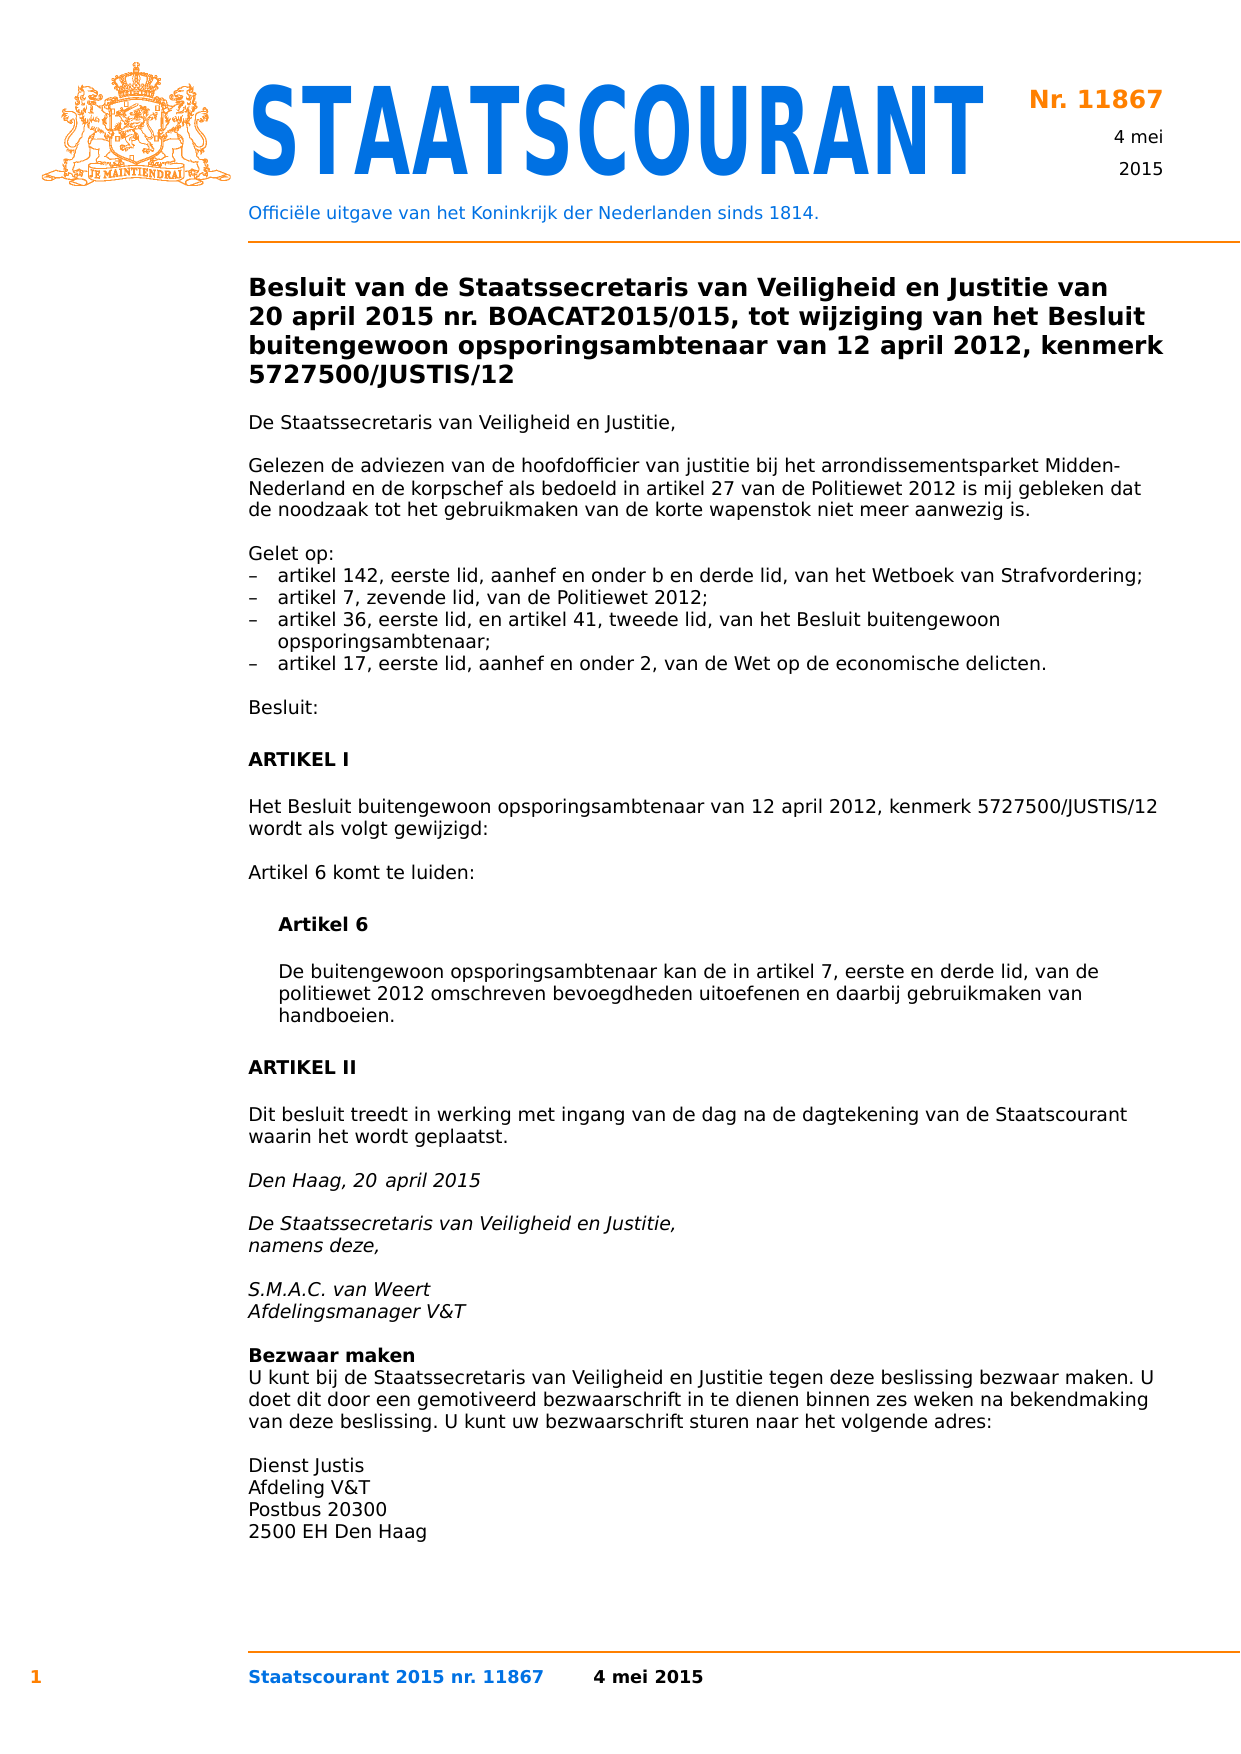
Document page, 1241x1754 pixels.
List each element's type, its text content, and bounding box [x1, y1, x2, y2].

text De Staatssecretaris van Veiligheid en Justitie, [248, 412, 1163, 433]
subtitle Artikel 6 [278, 914, 1163, 936]
text Het Besluit buitengewoon opsporingsambtenaar van 12 april 2012, kenmerk 5727500/JUSTIS/12 wordt als volgt gewijzigd: [248, 796, 1163, 840]
subtitle Besluit van de Staatssecretaris van Veiligheid en Justitie van 20 april 2015 nr. BOACAT2015/015, tot wijziging van het Besluit buitengewoon opsporingsambtenaar van 12 april 2012, kenmerk 5727500/JUSTIS/12 [248, 273, 1163, 390]
text Postbus 20300 [248, 1499, 1163, 1521]
text U kunt bij de Staatssecretaris van Veiligheid en Justitie tegen deze beslissing bezwaar maken. U doet dit door een gemotiveerd bezwaarschrift in te dienen binnen zes weken na bekendmaking van deze beslissing. U kunt uw bezwaarschrift sturen naar het volgende adres: [248, 1367, 1163, 1433]
text Gelet op: [248, 543, 1163, 565]
table_cell Officiële uitgave van het Koninkrijk der Nederlanden sinds 1814. [248, 203, 1240, 241]
table_header STAATSCOURANT [248, 62, 998, 203]
text De Staatssecretaris van Veiligheid en Justitie, namens deze, S.M.A.C. van Weert Afdelingsmanager V&T [248, 1213, 1163, 1323]
text Besluit: [248, 697, 1163, 719]
text – artikel 36, eerste lid, en artikel 41, tweede lid, van het Besluit buitengewoon opsporingsambtenaar; [248, 609, 1163, 653]
text Gelezen de adviezen van de hoofdofficier van justitie bij het arrondissementsparket Midden-Nederland en de korpschef als bedoeld in artikel 27 van de Politiewet 2012 is mij gebleken dat de noodzaak tot het gebruikmaken van de korte wapenstok niet meer aanwezig is. [248, 455, 1163, 521]
text 2500 EH Den Haag [248, 1521, 1163, 1543]
text – artikel 17, eerste lid, aanhef en onder 2, van de Wet op de economische delicten. [248, 653, 1163, 675]
table_cell 4 mei [998, 121, 1240, 153]
text Afdeling V&T [248, 1477, 1163, 1499]
picture [41, 62, 231, 186]
table_header Nr. 11867 [998, 62, 1240, 121]
table_cell 2015 [998, 153, 1240, 203]
text Den Haag, 20 april 2015 [248, 1169, 1163, 1191]
text – artikel 7, zevende lid, van de Politiewet 2012; [248, 587, 1163, 609]
text – artikel 142, eerste lid, aanhef en onder b en derde lid, van het Wetboek van Strafvordering; [248, 565, 1163, 587]
table_header [25, 62, 248, 241]
subtitle ARTIKEL II [248, 1057, 1163, 1079]
subtitle ARTIKEL I [248, 749, 1163, 771]
text De buitengewoon opsporingsambtenaar kan de in artikel 7, eerste en derde lid, van de politiewet 2012 omschreven bevoegdheden uitoefenen en daarbij gebruikmaken van handboeien. [278, 961, 1163, 1027]
text Bezwaar maken [248, 1345, 1163, 1367]
text Artikel 6 komt te luiden: [248, 862, 1163, 884]
text Dit besluit treedt in werking met ingang van de dag na de dagtekening van de Staatscourant waarin het wordt geplaatst. [248, 1104, 1163, 1148]
text Dienst Justis [248, 1455, 1163, 1477]
